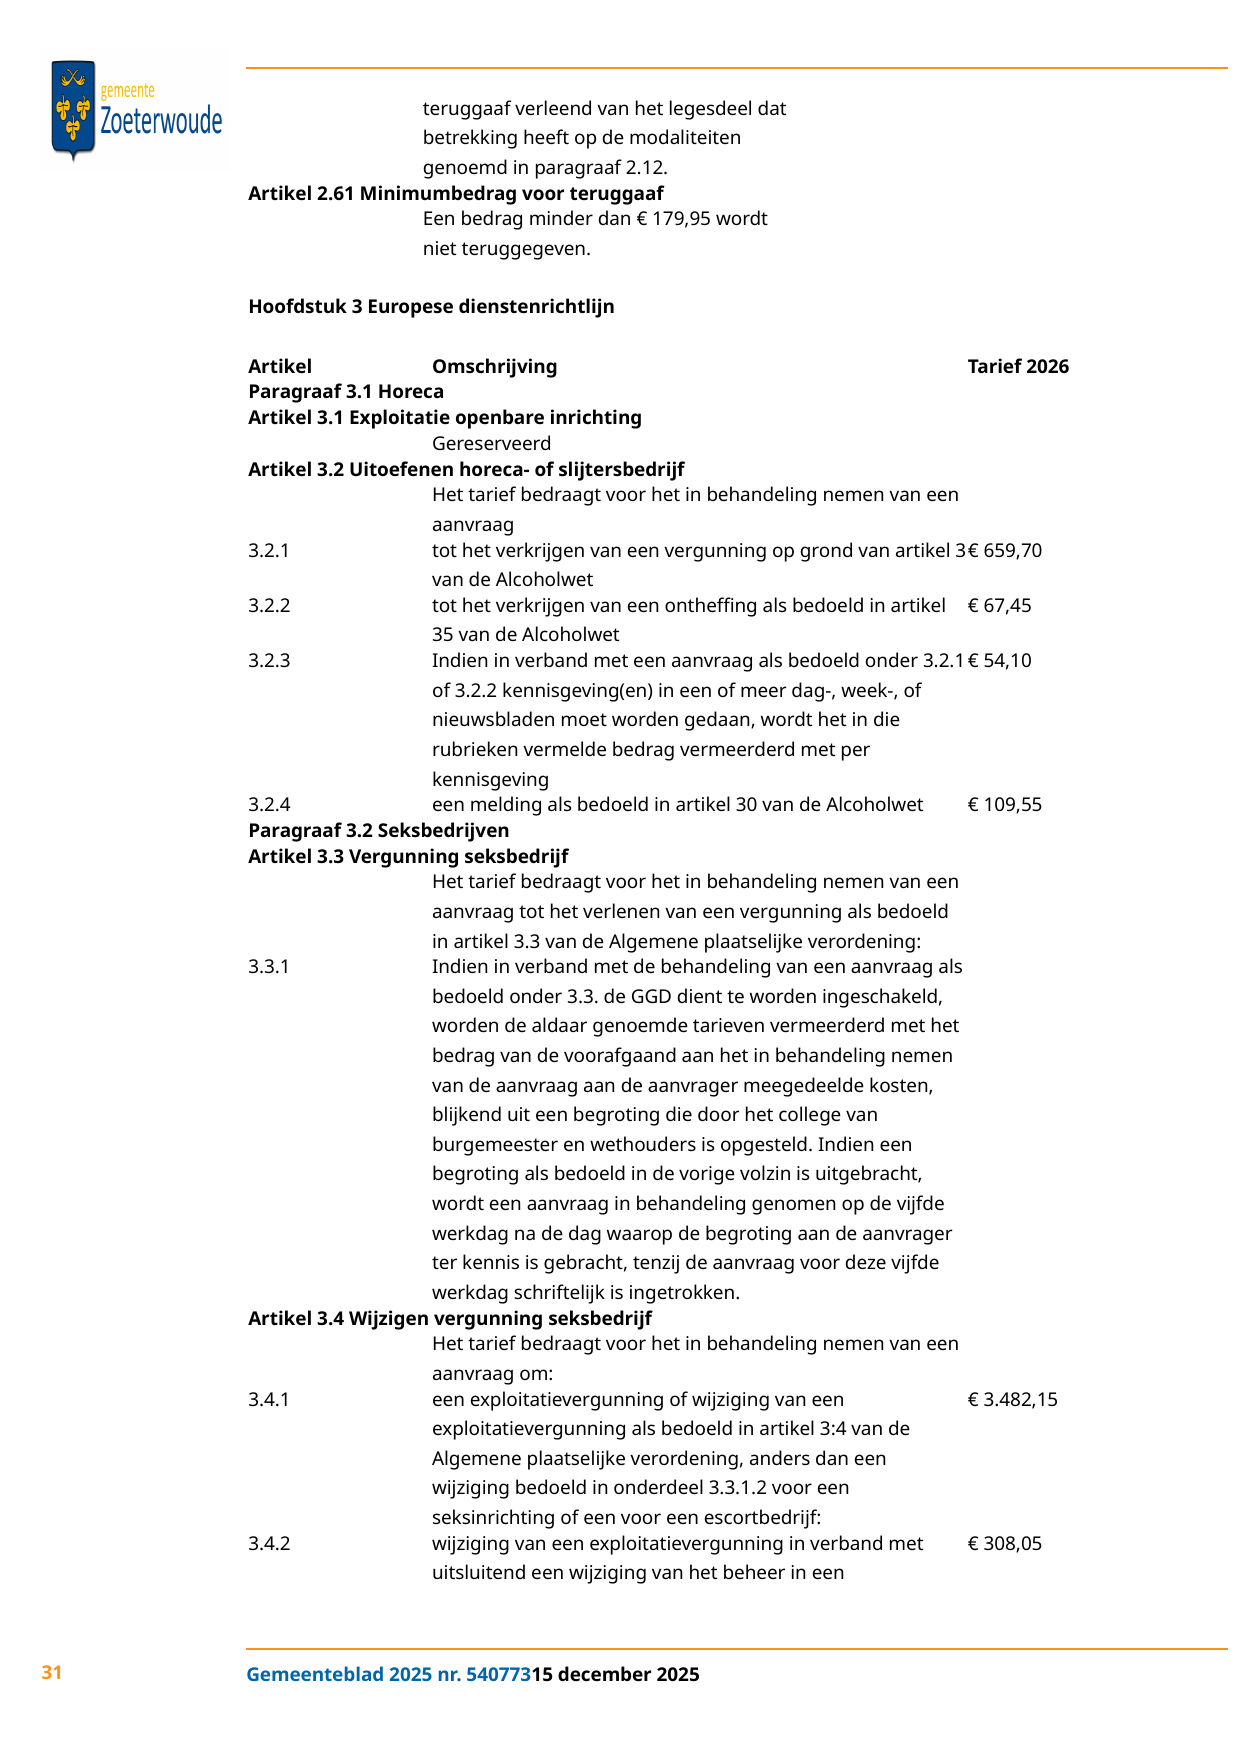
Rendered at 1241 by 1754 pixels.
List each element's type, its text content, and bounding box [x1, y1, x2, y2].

table_cell € 308,05 [968, 1530, 1152, 1585]
table_cell teruggaaf verleend van het legesdeel dat betrekking heeft op de modaliteiten genoemd in paragraaf 2.12. [423, 95, 787, 180]
table_cell 3.3.1 [248, 954, 432, 1305]
table_cell € 3.482,15 [968, 1386, 1152, 1530]
table_cell Artikel 2.61 Minimumbedrag voor teruggaaf [248, 180, 1152, 205]
table_header Tarief 2026 [968, 353, 1152, 378]
table_cell Paragraaf 3.1 Horeca [248, 379, 1152, 404]
table_cell [248, 481, 432, 537]
table_cell [968, 481, 1152, 537]
table_cell 3.2.4 [248, 791, 432, 817]
table_cell € 109,55 [968, 791, 1152, 817]
table_cell een melding als bedoeld in artikel 30 van de Alcoholwet [432, 791, 968, 817]
table_cell [248, 1330, 432, 1386]
table_cell [968, 1330, 1152, 1386]
table_cell € 54,10 [968, 648, 1152, 791]
table_cell Indien in verband met een aanvraag als bedoeld onder 3.2.1 of 3.2.2 kennisgeving(en) in een of meer dag-, week-, of nieuwsbladen moet worden gedaan, wordt het in die rubrieken vermelde bedrag vermeerderd met per kennisgeving [432, 648, 968, 791]
table_cell 3.2.2 [248, 592, 432, 647]
table_cell [968, 954, 1152, 1305]
table_cell een exploitatievergunning of wijziging van een exploitatievergunning als bedoeld in artikel 3:4 van de Algemene plaatselijke verordening, anders dan een wijziging bedoeld in onderdeel 3.3.1.2 voor een seksinrichting of een voor een escortbedrijf: [432, 1386, 968, 1530]
table_cell tot het verkrijgen van een vergunning op grond van artikel 3 van de Alcoholwet [432, 537, 968, 592]
table_cell Paragraaf 3.2 Seksbedrijven [248, 817, 1152, 843]
table_cell Artikel 3.1 Exploitatie openbare inrichting [248, 404, 1152, 430]
table_cell Het tarief bedraagt voor het in behandeling nemen van een aanvraag om: [432, 1330, 968, 1386]
table_cell wijziging van een exploitatievergunning in verband met uitsluitend een wijziging van het beheer in een [432, 1530, 968, 1585]
table_cell € 67,45 [968, 592, 1152, 647]
table_cell [787, 205, 977, 261]
table_cell [248, 205, 423, 261]
table_cell Indien in verband met de behandeling van een aanvraag als bedoeld onder 3.3. de GGD dient te worden ingeschakeld, worden de aldaar genoemde tarieven vermeerderd met het bedrag van de voorafgaand aan het in behandeling nemen van de aanvraag aan de aanvrager meegedeelde kosten, blijkend uit een begroting die door het college van burgemeester en wethouders is opgesteld. Indien een begroting als bedoeld in de vorige volzin is uitgebracht, wordt een aanvraag in behandeling genomen op de vijfde werkdag na de dag waarop de begroting aan de aanvrager ter kennis is gebracht, tenzij de aanvraag voor deze vijfde werkdag schriftelijk is ingetrokken. [432, 954, 968, 1305]
table_cell Het tarief bedraagt voor het in behandeling nemen van een aanvraag tot het verlenen van een vergunning als bedoeld in artikel 3.3 van de Algemene plaatselijke verordening: [432, 869, 968, 953]
table_cell [248, 869, 432, 953]
table_cell Artikel 3.2 Uitoefenen horeca- of slijtersbedrijf [248, 456, 1152, 481]
table_cell Artikel 3.4 Wijzigen vergunning seksbedrijf [248, 1305, 1152, 1330]
table_cell 3.2.3 [248, 648, 432, 791]
text Hoofdstuk 3 Europese dienstenrichtlijn [248, 293, 1152, 319]
table_cell [977, 205, 1152, 261]
table_cell Artikel 3.3 Vergunning seksbedrijf [248, 843, 1152, 869]
table_cell tot het verkrijgen van een ontheffing als bedoeld in artikel 35 van de Alcoholwet [432, 592, 968, 647]
table_cell Een bedrag minder dan € 179,95 wordt niet teruggegeven. [423, 205, 787, 261]
table_cell 3.4.1 [248, 1386, 432, 1530]
table_header Artikel [248, 353, 432, 378]
picture [41, 47, 231, 172]
table_cell [968, 430, 1152, 456]
table_cell € 659,70 [968, 537, 1152, 592]
table_cell [787, 95, 977, 180]
table_cell [248, 430, 432, 456]
table_cell 3.4.2 [248, 1530, 432, 1585]
table_cell 3.2.1 [248, 537, 432, 592]
table_cell [968, 869, 1152, 953]
table_cell [248, 95, 423, 180]
table_cell Het tarief bedraagt voor het in behandeling nemen van een aanvraag [432, 481, 968, 537]
table_cell [977, 95, 1152, 180]
table_cell Gereserveerd [432, 430, 968, 456]
table_header Omschrijving [432, 353, 968, 378]
